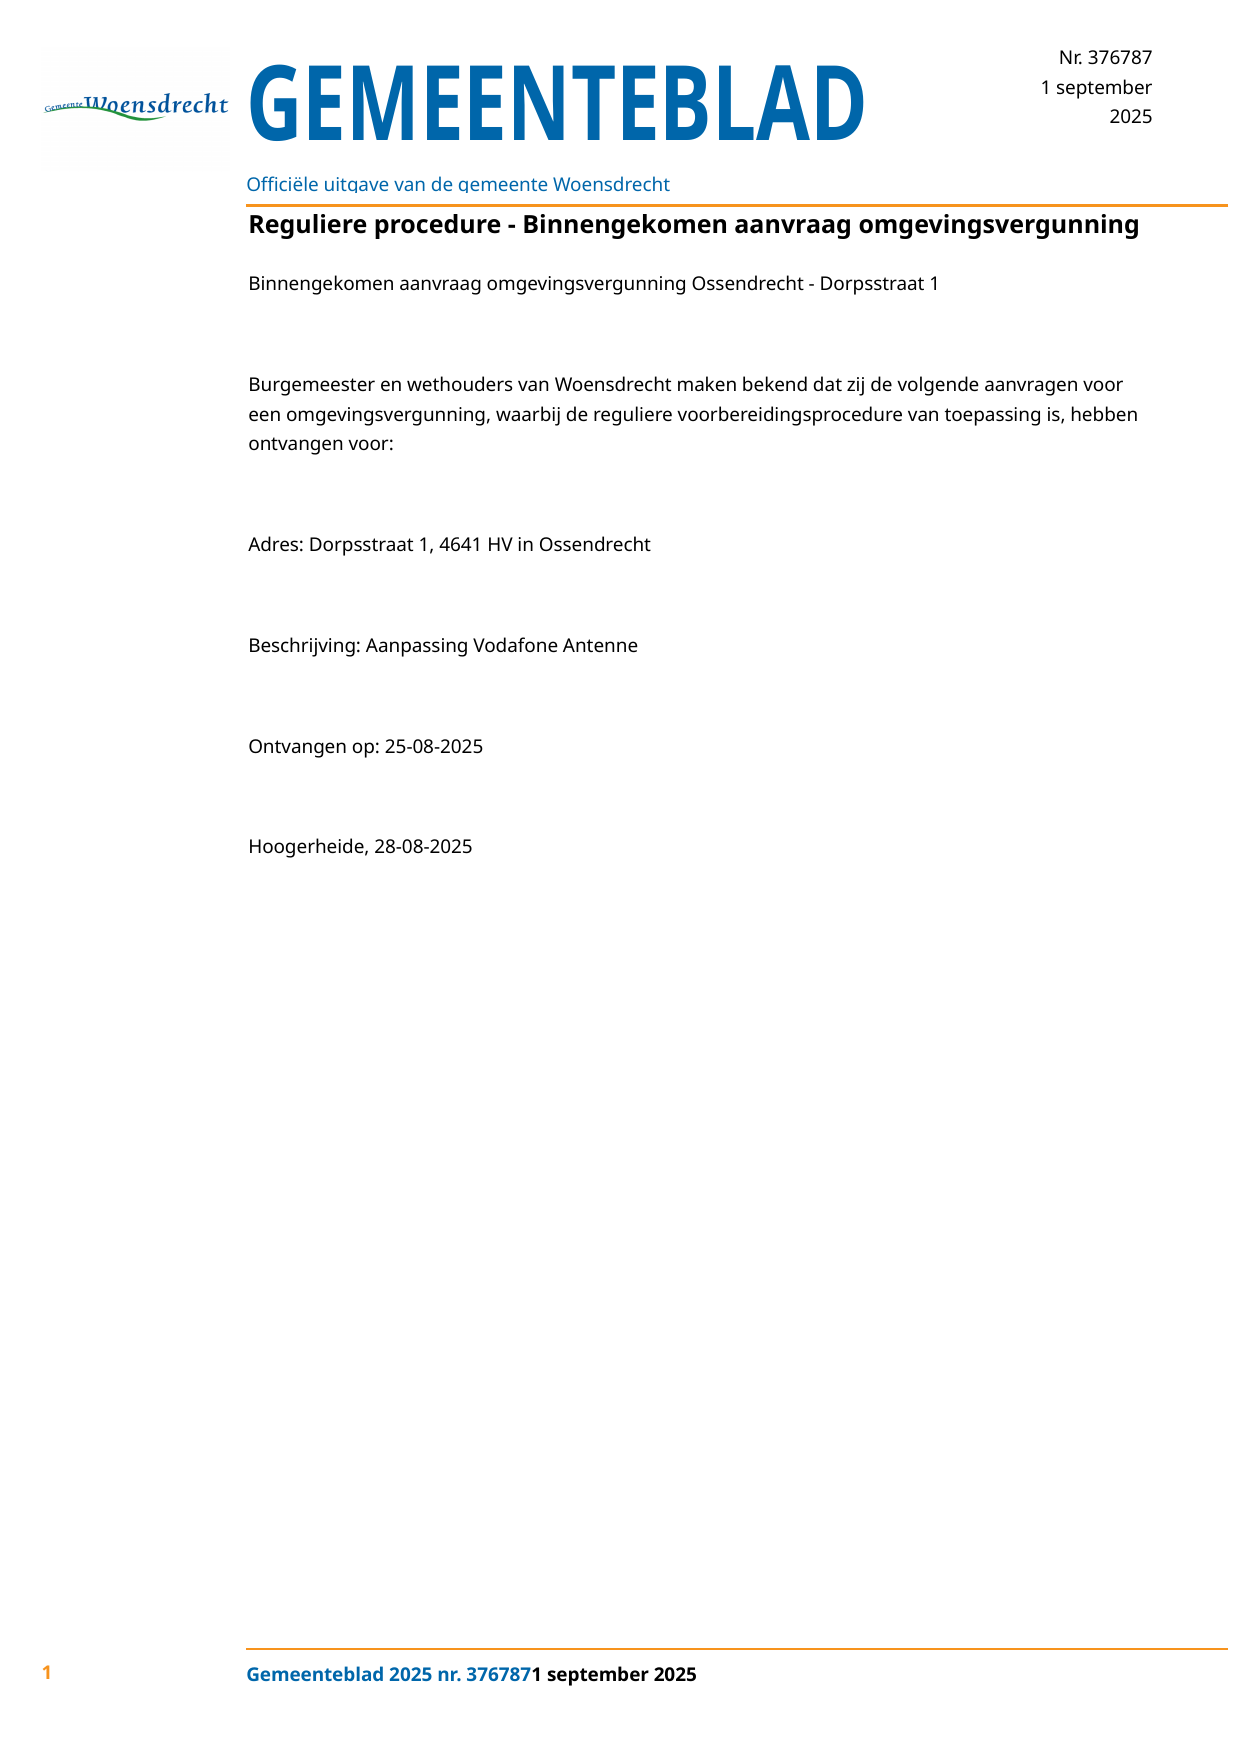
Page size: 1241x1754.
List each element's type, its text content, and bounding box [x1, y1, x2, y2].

text Hoogerheide, 28-08-2025 [248, 834, 1152, 859]
text Adres: Dorpsstraat 1, 4641 HV in Ossendrecht [248, 531, 1152, 557]
text Ontvangen op: 25-08-2025 [248, 733, 1152, 758]
text Beschrijving: Aanpassing Vodafone Antenne [248, 632, 1152, 658]
picture [41, 47, 231, 172]
text Reguliere procedure - Binnengekomen aanvraag omgevingsvergunning [248, 207, 1152, 241]
text Burgemeester en wethouders van Woensdrecht maken bekend dat zij de volgende aanvragen voor een omgevingsvergunning, waarbij de reguliere voorbereidingsprocedure van toepassing is, hebben ontvangen voor: [248, 371, 1152, 456]
text Binnengekomen aanvraag omgevingsvergunning Ossendrecht - Dorpsstraat 1 [248, 270, 1152, 296]
